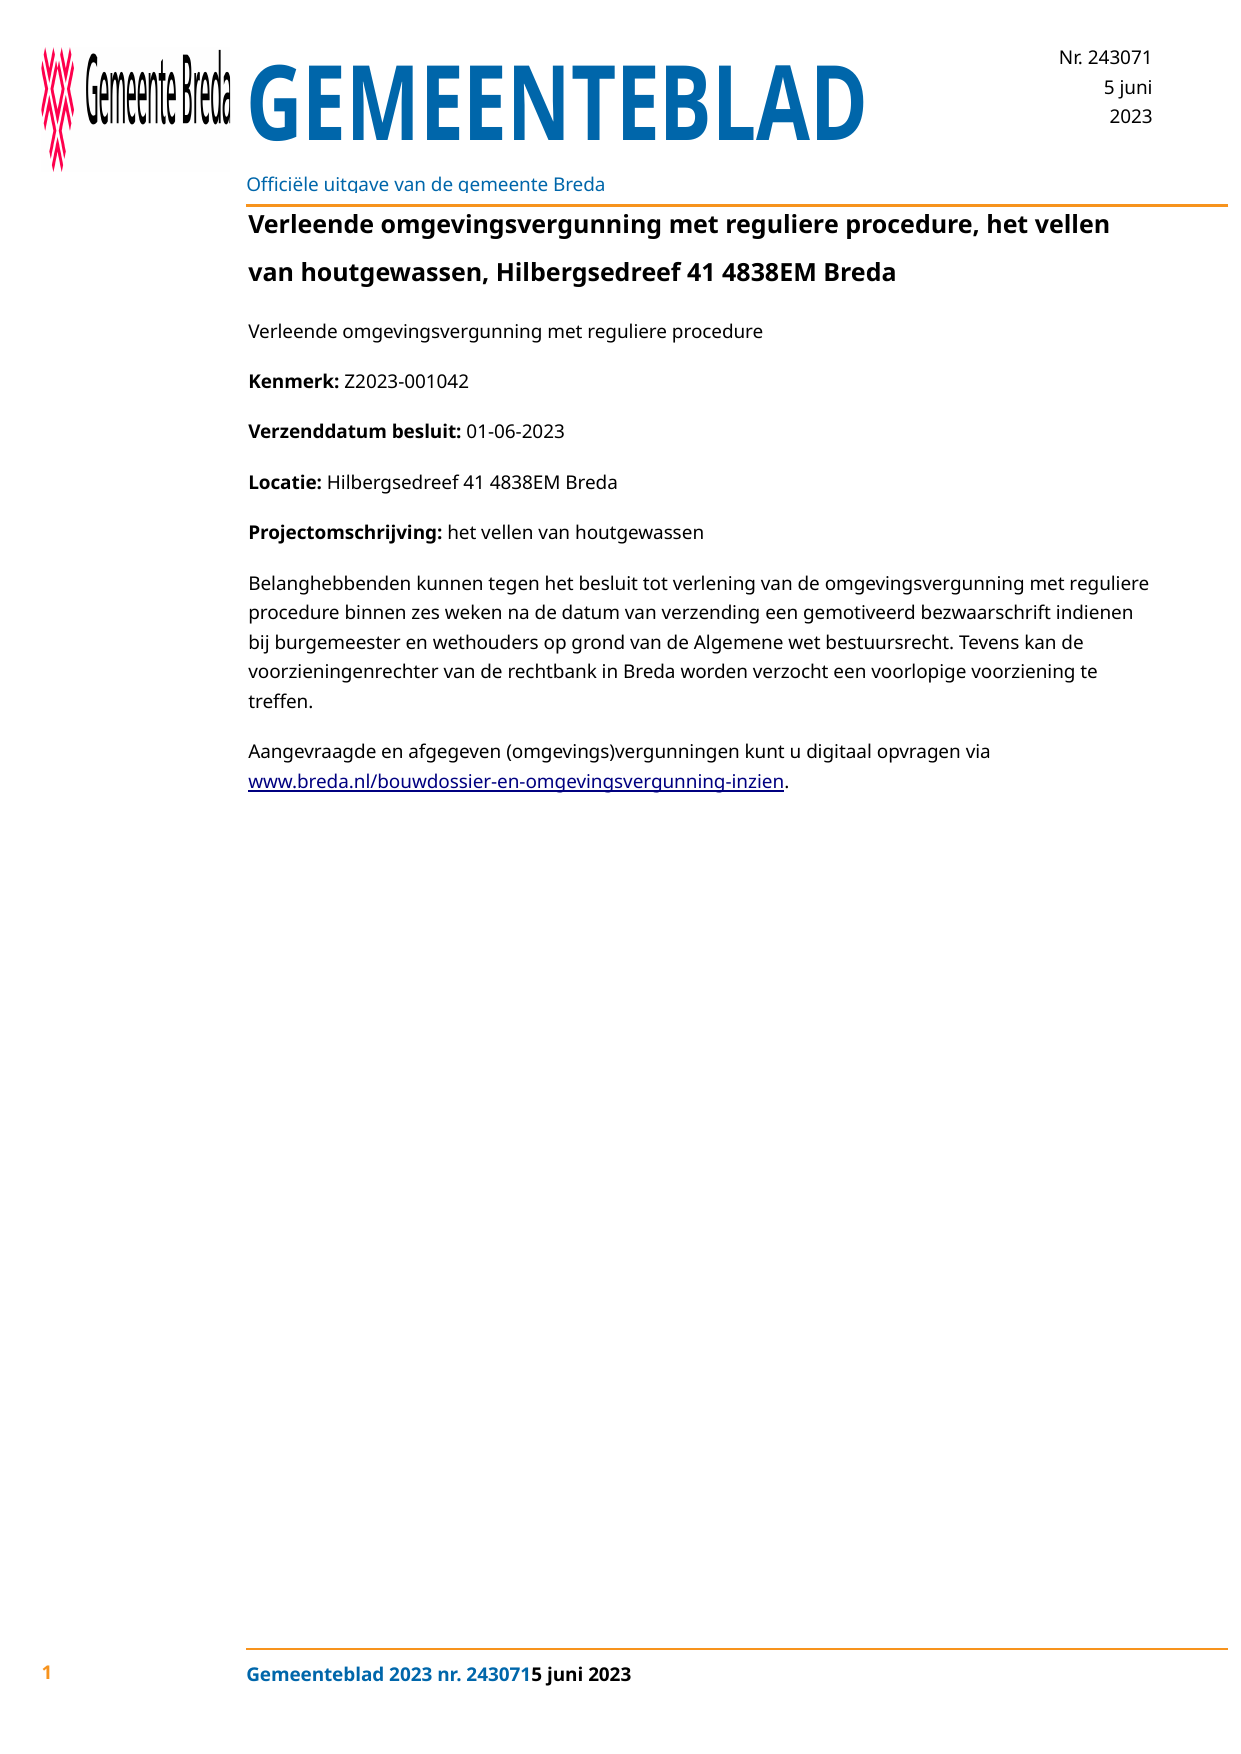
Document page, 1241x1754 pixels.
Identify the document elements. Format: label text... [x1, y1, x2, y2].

text Projectomschrijving: het vellen van houtgewassen [248, 519, 1152, 545]
text Verzenddatum besluit: 01-06-2023 [248, 419, 1152, 444]
picture [41, 47, 231, 172]
text Verleende omgevingsvergunning met reguliere procedure [248, 318, 1152, 344]
text Kenmerk: Z2023-001042 [248, 368, 1152, 394]
text Verleende omgevingsvergunning met reguliere procedure, het vellen van houtgewassen, Hilbergsedreef 41 4838EM Breda [248, 207, 1152, 288]
text Aangevraagde en afgegeven (omgevings)vergunningen kunt u digitaal opvragen via www.breda.nl/bouwdossier-en-omgevingsvergunning-inzien. [248, 739, 1152, 794]
text Belanghebbenden kunnen tegen het besluit tot verlening van de omgevingsvergunning met reguliere procedure binnen zes weken na de datum van verzending een gemotiveerd bezwaarschrift indienen bij burgemeester en wethouders op grond van de Algemene wet bestuursrecht. Tevens kan de voorzieningenrechter van de rechtbank in Breda worden verzocht een voorlopige voorziening te treffen. [248, 570, 1152, 714]
text Locatie: Hilbergsedreef 41 4838EM Breda [248, 469, 1152, 495]
